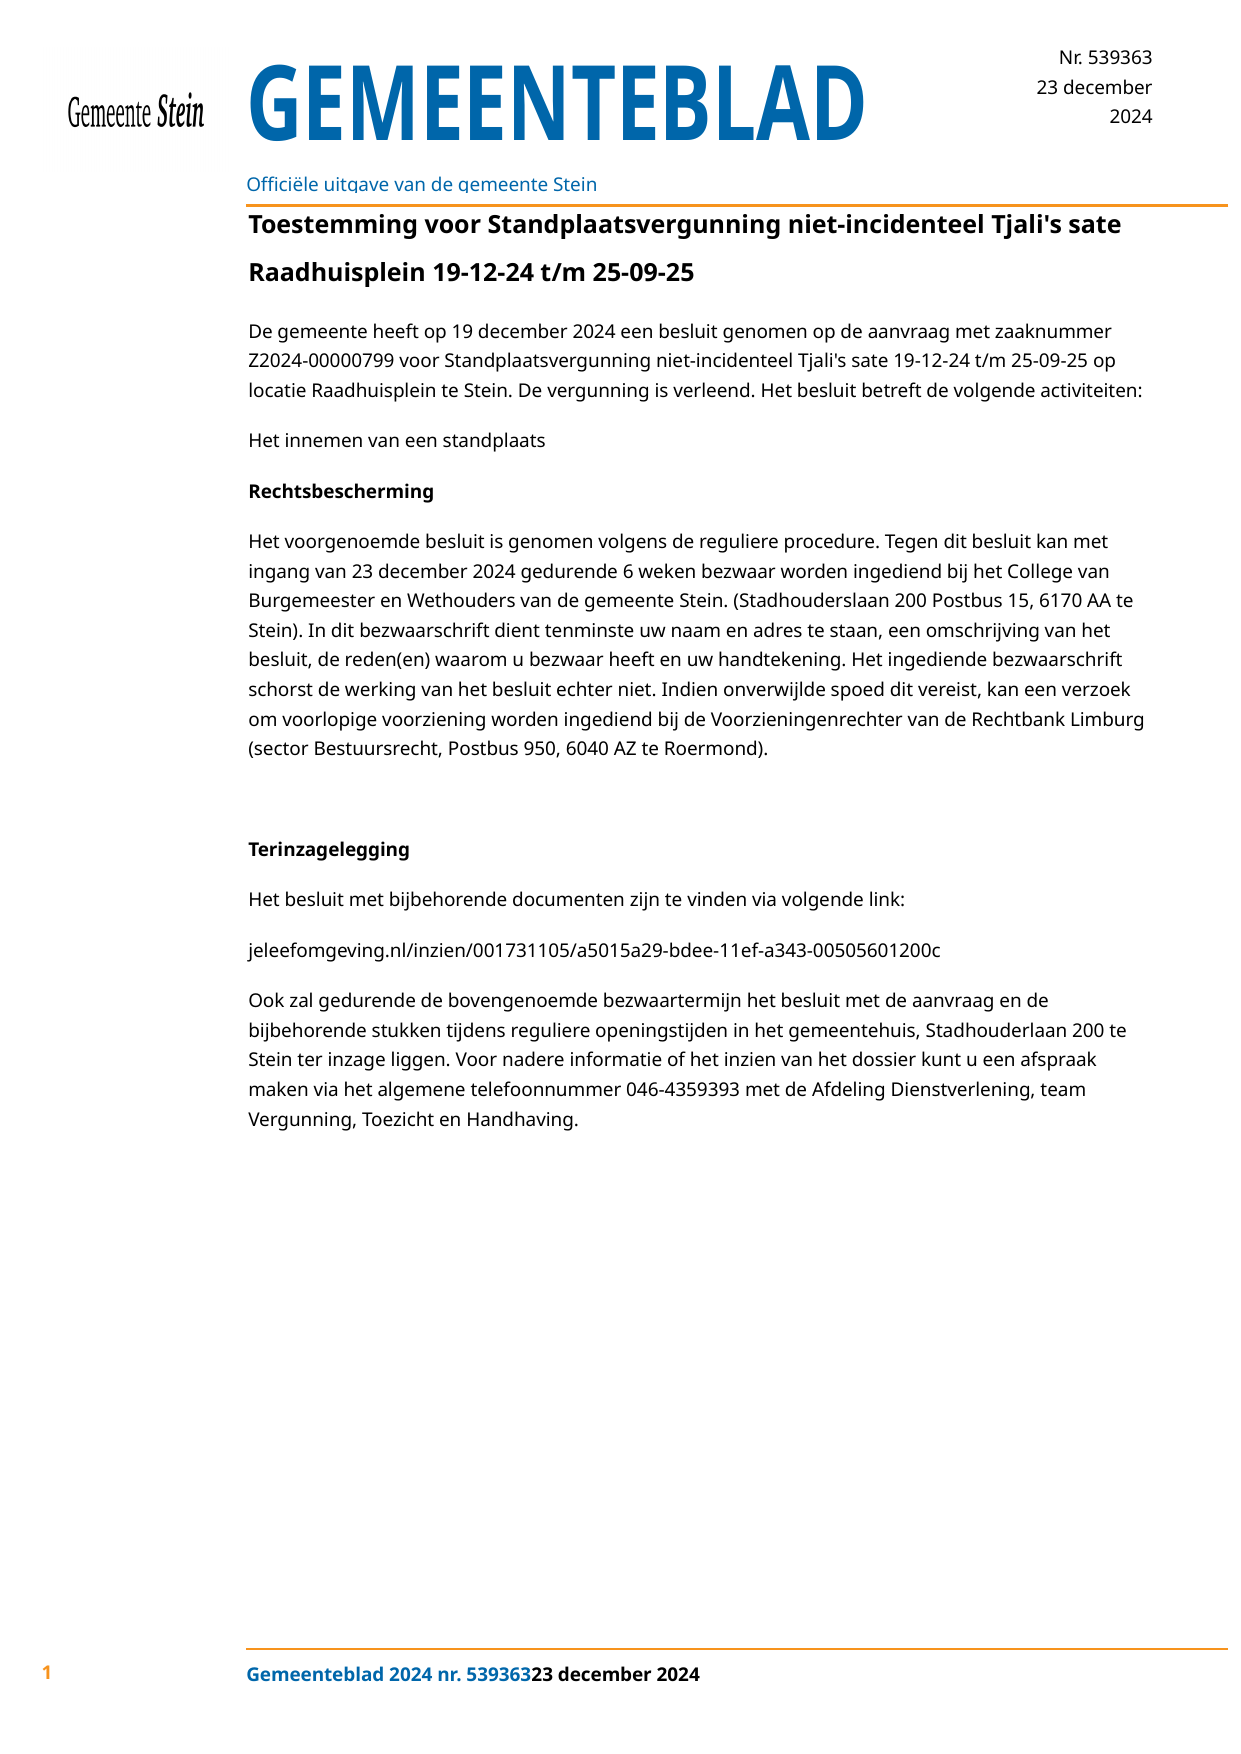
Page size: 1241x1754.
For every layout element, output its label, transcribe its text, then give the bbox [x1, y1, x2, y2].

text Het innemen van een standplaats [248, 427, 1152, 453]
text Ook zal gedurende de bovengenoemde bezwaartermijn het besluit met de aanvraag en de bijbehorende stukken tijdens reguliere openingstijden in het gemeentehuis, Stadhouderlaan 200 te Stein ter inzage liggen. Voor nadere informatie of het inzien van het dossier kunt u een afspraak maken via het algemene telefoonnummer 046-4359393 met de Afdeling Dienstverlening, team Vergunning, Toezicht en Handhaving. [248, 987, 1152, 1132]
text Rechtsbescherming [248, 478, 1152, 504]
text Het voorgenoemde besluit is genomen volgens de reguliere procedure. Tegen dit besluit kan met ingang van 23 december 2024 gedurende 6 weken bezwaar worden ingediend bij het College van Burgemeester en Wethouders van de gemeente Stein. (Stadhouderslaan 200 Postbus 15, 6170 AA te Stein). In dit bezwaarschrift dient tenminste uw naam en adres te staan, een omschrijving van het besluit, de reden(en) waarom u bezwaar heeft en uw handtekening. Het ingediende bezwaarschrift schorst de werking van het besluit echter niet. Indien onverwijlde spoed dit vereist, kan een verzoek om voorlopige voorziening worden ingediend bij de Voorzieningenrechter van de Rechtbank Limburg (sector Bestuursrecht, Postbus 950, 6040 AZ te Roermond). [248, 528, 1152, 761]
text Toestemming voor Standplaatsvergunning niet-incidenteel Tjali's sate Raadhuisplein 19-12-24 t/m 25-09-25 [248, 207, 1152, 288]
text De gemeente heeft op 19 december 2024 een besluit genomen op de aanvraag met zaaknummer Z2024-00000799 voor Standplaatsvergunning niet-incidenteel Tjali's sate 19-12-24 t/m 25-09-25 op locatie Raadhuisplein te Stein. De vergunning is verleend. Het besluit betreft de volgende activiteiten: [248, 318, 1152, 403]
text Het besluit met bijbehorende documenten zijn te vinden via volgende link: [248, 887, 1152, 912]
text Terinzagelegging [248, 836, 1152, 862]
picture [41, 47, 231, 172]
text jeleefomgeving.nl/inzien/001731105/a5015a29-bdee-11ef-a343-00505601200c [248, 937, 1152, 963]
